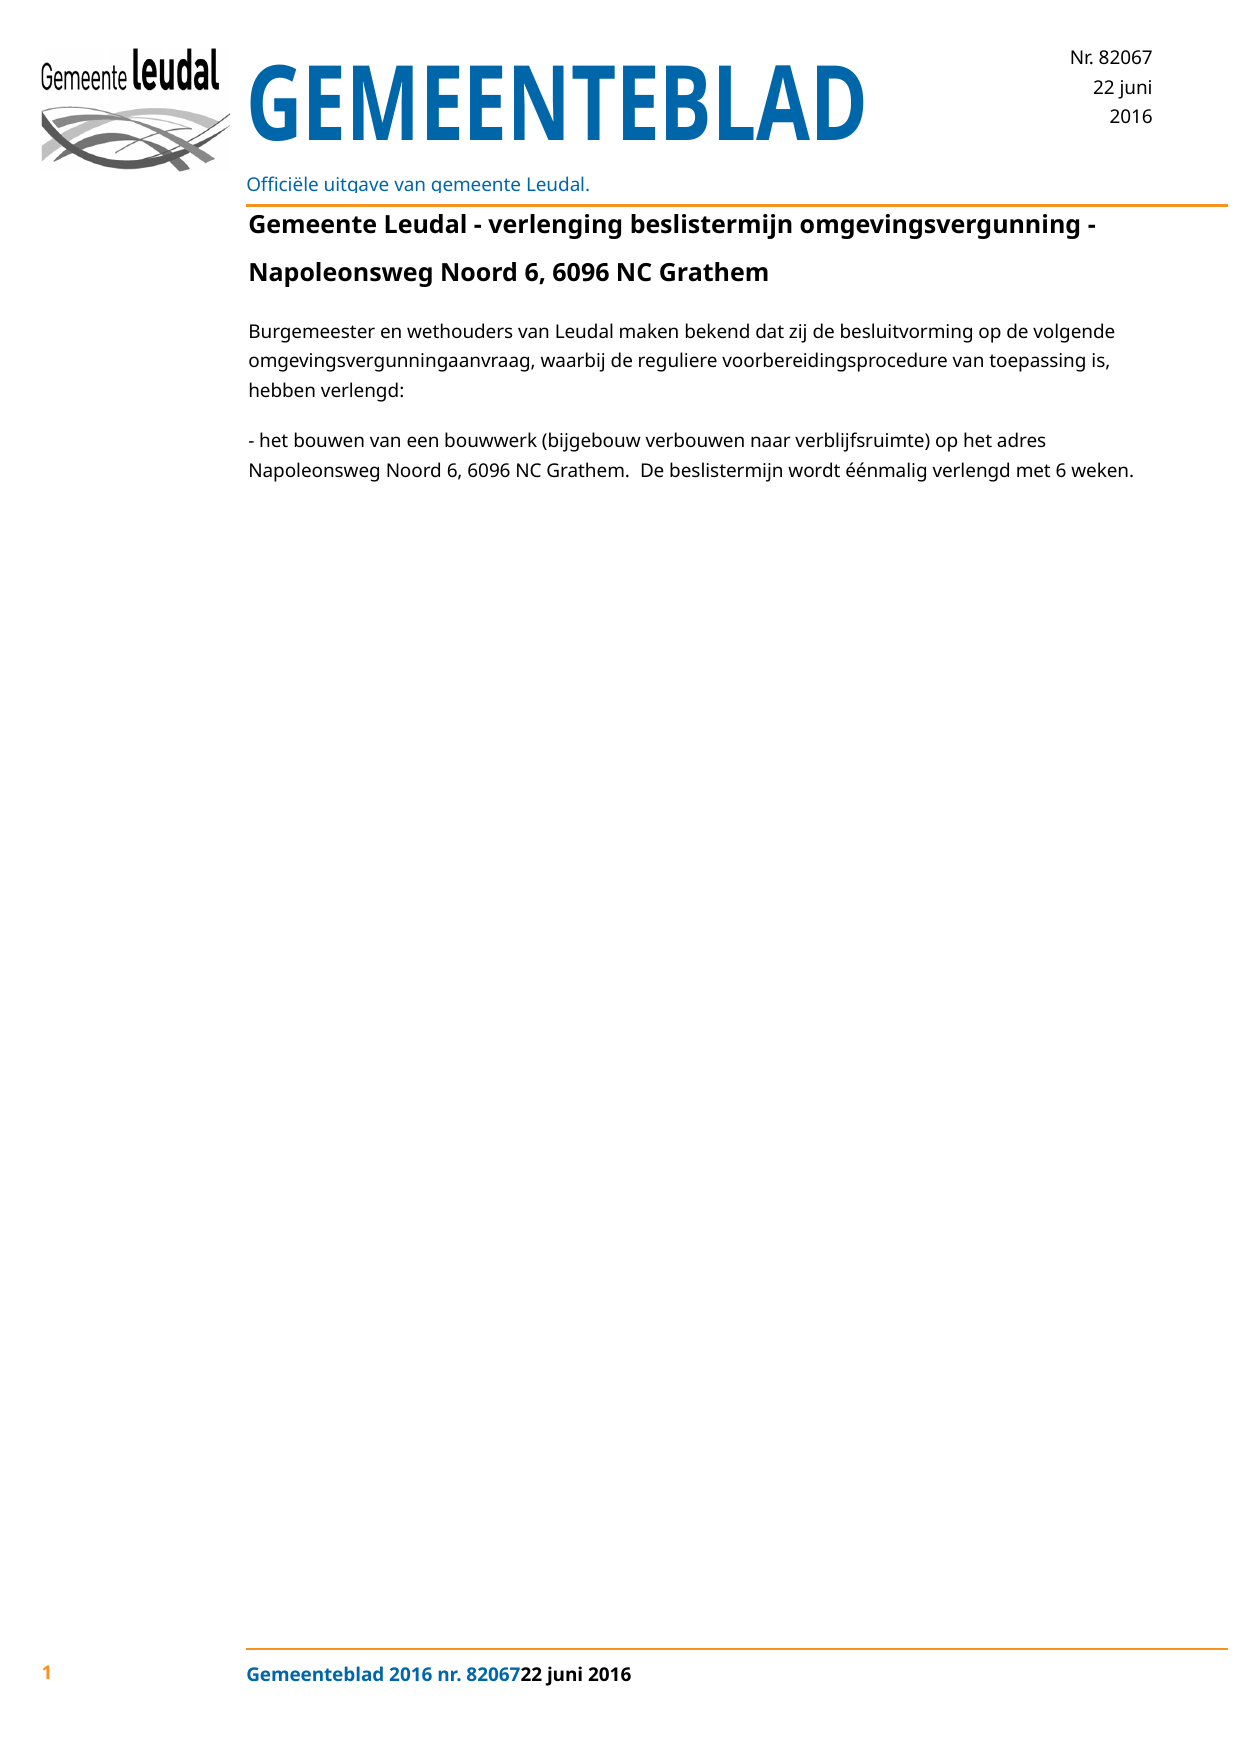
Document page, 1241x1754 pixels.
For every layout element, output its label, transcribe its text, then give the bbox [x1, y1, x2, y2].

text Burgemeester en wethouders van Leudal maken bekend dat zij de besluitvorming op de volgende omgevingsvergunningaanvraag, waarbij de reguliere voorbereidingsprocedure van toepassing is, hebben verlengd: [248, 318, 1152, 403]
text Gemeente Leudal - verlenging beslistermijn omgevingsvergunning - Napoleonsweg Noord 6, 6096 NC Grathem [248, 207, 1152, 288]
picture [41, 47, 231, 172]
text - het bouwen van een bouwwerk (bijgebouw verbouwen naar verblijfsruimte) op het adres Napoleonsweg Noord 6, 6096 NC Grathem. De beslistermijn wordt éénmalig verlengd met 6 weken. [248, 427, 1152, 483]
